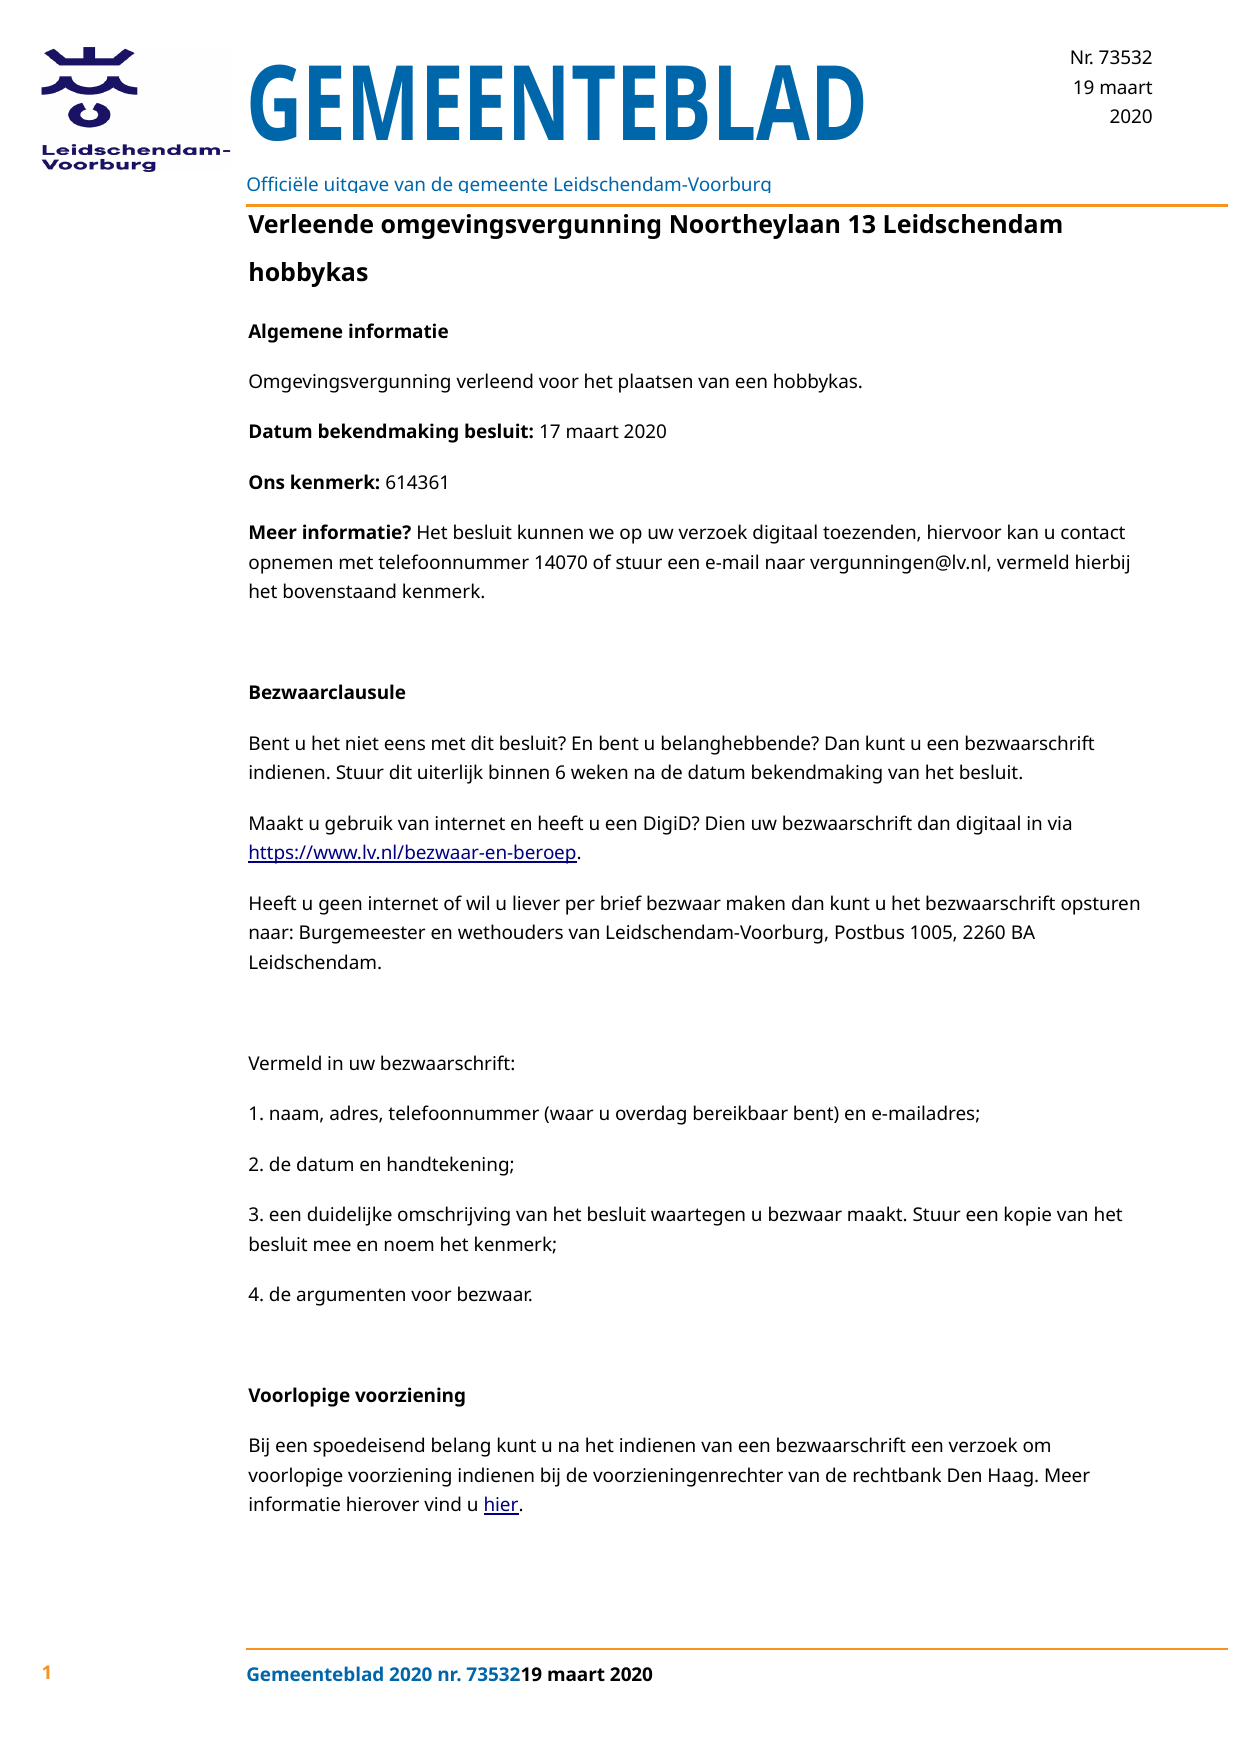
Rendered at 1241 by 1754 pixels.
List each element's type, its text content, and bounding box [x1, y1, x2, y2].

text 4. de argumenten voor bezwaar. [248, 1281, 1152, 1307]
text Meer informatie? Het besluit kunnen we op uw verzoek digitaal toezenden, hiervoor kan u contact opnemen met telefoonnummer 14070 of stuur een e-mail naar vergunningen@lv.nl, vermeld hierbij het bovenstaand kenmerk. [248, 519, 1152, 604]
text 1. naam, adres, telefoonnummer (waar u overdag bereikbaar bent) en e-mailadres; [248, 1100, 1152, 1126]
text Bezwaarclausule [248, 679, 1152, 705]
text Omgevingsvergunning verleend voor het plaatsen van een hobbykas. [248, 368, 1152, 394]
text Voorlopige voorziening [248, 1382, 1152, 1408]
text Maakt u gebruik van internet en heeft u een DigiD? Dien uw bezwaarschrift dan digitaal in via https://www.lv.nl/bezwaar-en-beroep. [248, 810, 1152, 865]
text Datum bekendmaking besluit: 17 maart 2020 [248, 419, 1152, 444]
text 3. een duidelijke omschrijving van het besluit waartegen u bezwaar maakt. Stuur een kopie van het besluit mee en noem het kenmerk; [248, 1201, 1152, 1257]
text Vermeld in uw bezwaarschrift: [248, 1050, 1152, 1076]
text Bij een spoedeisend belang kunt u na het indienen van een bezwaarschrift een verzoek om voorlopige voorziening indienen bij de voorzieningenrechter van de rechtbank Den Haag. Meer informatie hierover vind u hier. [248, 1432, 1152, 1517]
picture [41, 47, 231, 172]
text Verleende omgevingsvergunning Noortheylaan 13 Leidschendam hobbykas [248, 207, 1152, 288]
text Bent u het niet eens met dit besluit? En bent u belanghebbende? Dan kunt u een bezwaarschrift indienen. Stuur dit uiterlijk binnen 6 weken na de datum bekendmaking van het besluit. [248, 730, 1152, 785]
text 2. de datum en handtekening; [248, 1151, 1152, 1177]
text Heeft u geen internet of wil u liever per brief bezwaar maken dan kunt u het bezwaarschrift opsturen naar: Burgemeester en wethouders van Leidschendam-Voorburg, Postbus 1005, 2260 BA Leidschendam. [248, 890, 1152, 975]
text Algemene informatie [248, 318, 1152, 344]
text Ons kenmerk: 614361 [248, 469, 1152, 495]
